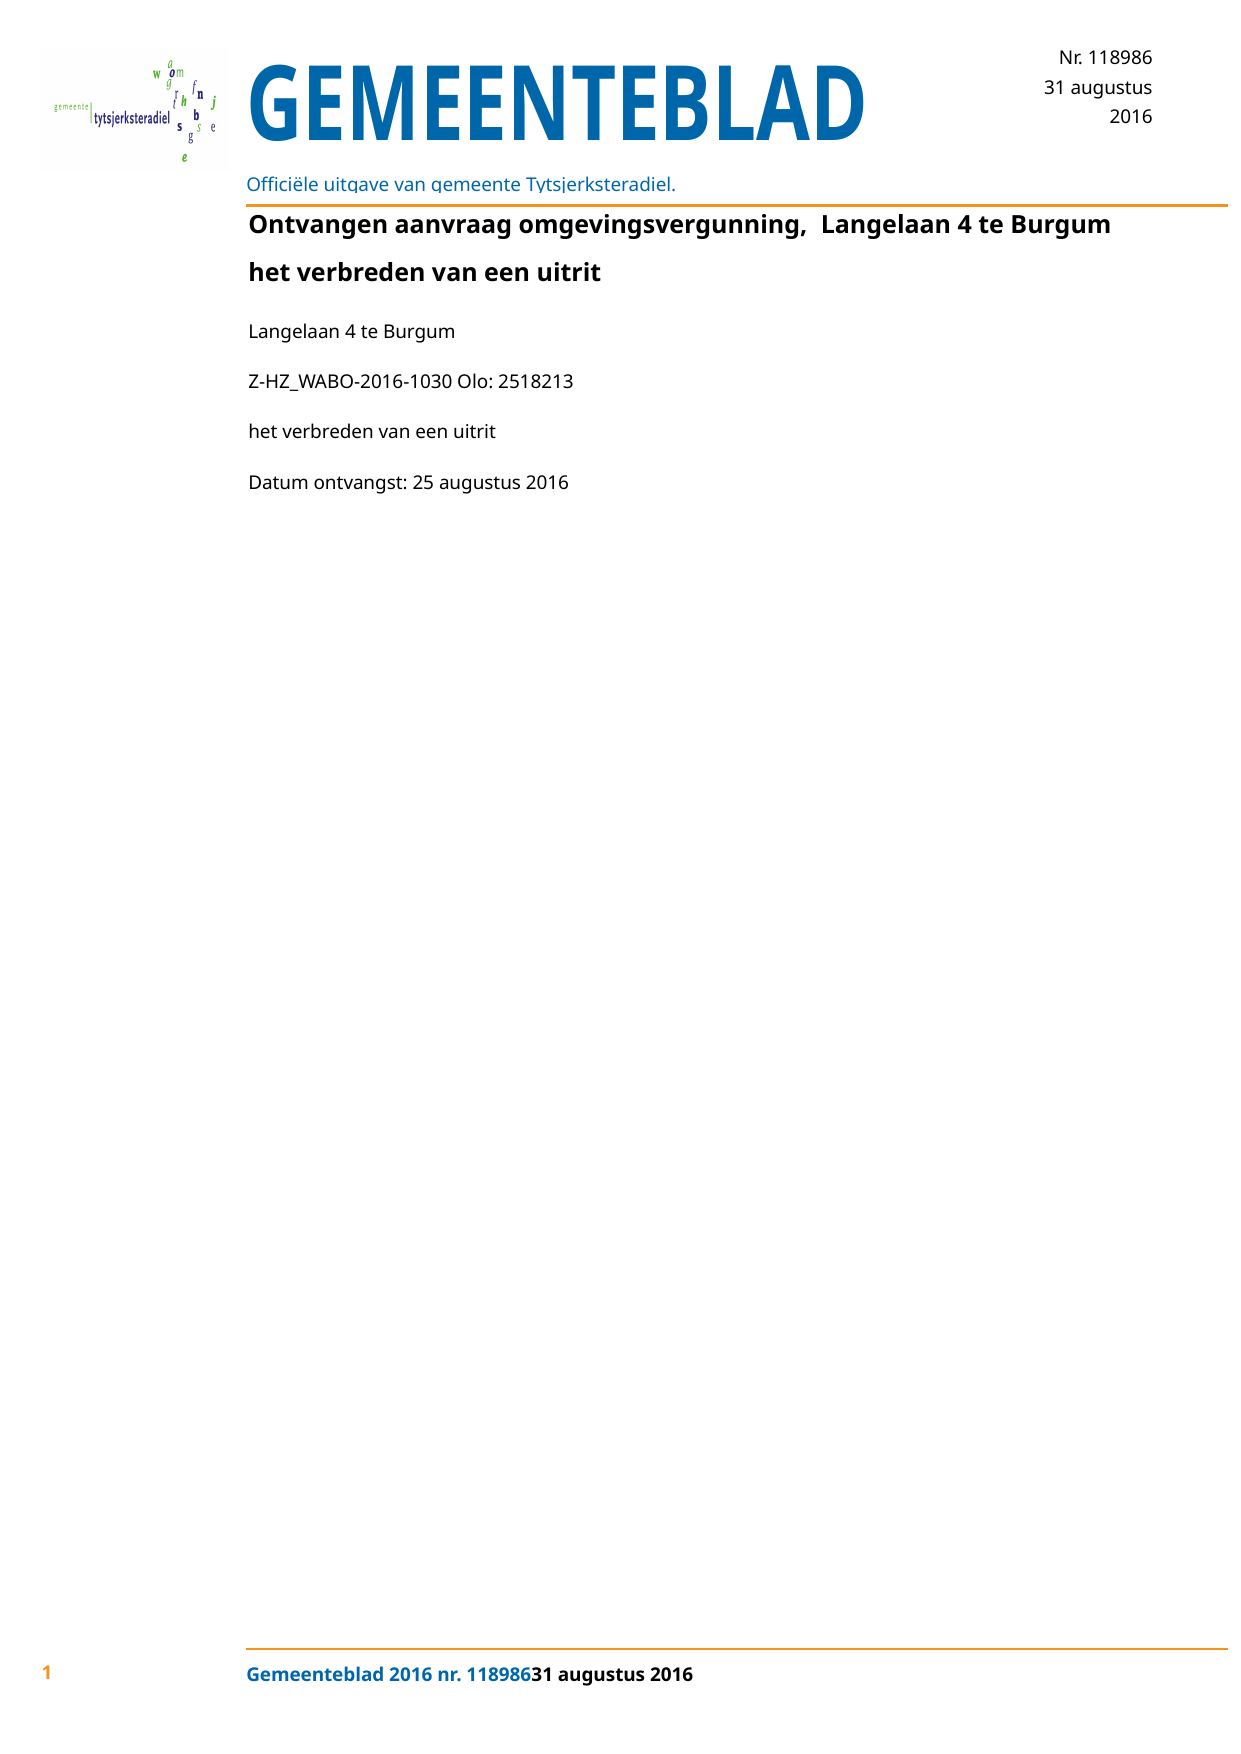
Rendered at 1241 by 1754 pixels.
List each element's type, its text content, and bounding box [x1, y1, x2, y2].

picture [41, 47, 231, 172]
text Z-HZ_WABO-2016-1030 Olo: 2518213 [248, 368, 1152, 394]
text het verbreden van een uitrit [248, 419, 1152, 444]
text Ontvangen aanvraag omgevingsvergunning, Langelaan 4 te Burgum het verbreden van een uitrit [248, 207, 1152, 288]
text Datum ontvangst: 25 augustus 2016 [248, 469, 1152, 495]
text Langelaan 4 te Burgum [248, 318, 1152, 344]
